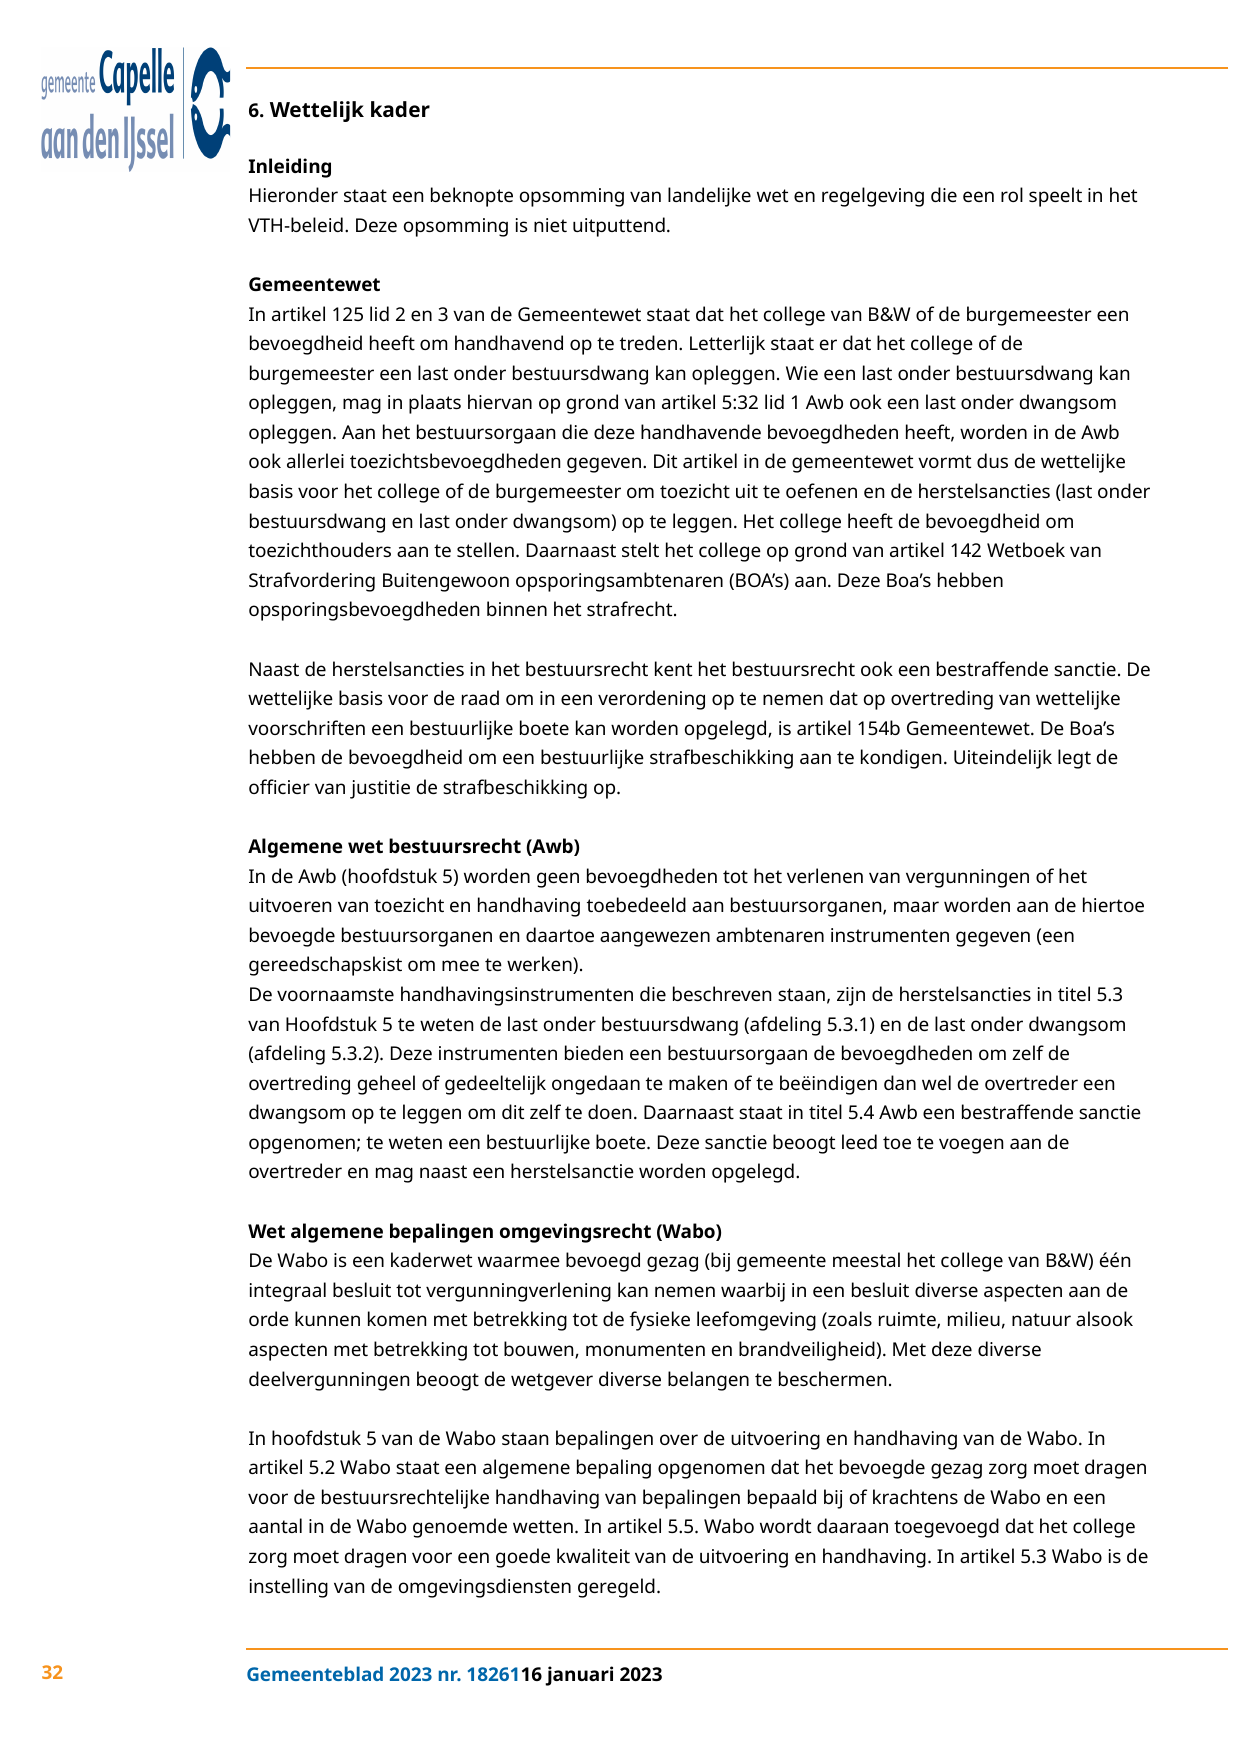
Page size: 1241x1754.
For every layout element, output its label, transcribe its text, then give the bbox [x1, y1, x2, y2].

text De Wabo is een kaderwet waarmee bevoegd gezag (bij gemeente meestal het college van B&W) één integraal besluit tot vergunningverlening kan nemen waarbij in een besluit diverse aspecten aan de orde kunnen komen met betrekking tot de fysieke leefomgeving (zoals ruimte, milieu, natuur alsook aspecten met betrekking tot bouwen, monumenten en brandveiligheid). Met deze diverse deelvergunningen beoogt de wetgever diverse belangen te beschermen. [248, 1247, 1152, 1392]
picture [41, 47, 231, 172]
text Inleiding [248, 153, 1152, 179]
text Gemeentewet [248, 271, 1152, 297]
text Hieronder staat een beknopte opsomming van landelijke wet en regelgeving die een rol speelt in het VTH-beleid. Deze opsomming is niet uitputtend. [248, 182, 1152, 238]
text In hoofdstuk 5 van de Wabo staan bepalingen over de uitvoering en handhaving van de Wabo. In artikel 5.2 Wabo staat een algemene bepaling opgenomen dat het bevoegde gezag zorg moet dragen voor de bestuursrechtelijke handhaving van bepalingen bepaald bij of krachtens de Wabo en een aantal in de Wabo genoemde wetten. In artikel 5.5. Wabo wordt daaraan toegevoegd dat het college zorg moet dragen voor een goede kwaliteit van de uitvoering en handhaving. In artikel 5.3 Wabo is de instelling van de omgevingsdiensten geregeld. [248, 1425, 1152, 1599]
text De voornaamste handhavingsinstrumenten die beschreven staan, zijn de herstelsancties in titel 5.3 van Hoofdstuk 5 te weten de last onder bestuursdwang (afdeling 5.3.1) en de last onder dwangsom (afdeling 5.3.2). Deze instrumenten bieden een bestuursorgaan de bevoegdheden om zelf de overtreding geheel of gedeeltelijk ongedaan te maken of te beëindigen dan wel de overtreder een dwangsom op te leggen om dit zelf te doen. Daarnaast staat in titel 5.4 Awb een bestraffende sanctie opgenomen; te weten een bestuurlijke boete. Deze sanctie beoogt leed toe te voegen aan de overtreder en mag naast een herstelsanctie worden opgelegd. [248, 981, 1152, 1184]
text Naast de herstelsancties in het bestuursrecht kent het bestuursrecht ook een bestraffende sanctie. De wettelijke basis voor de raad om in een verordening op te nemen dat op overtreding van wettelijke voorschriften een bestuurlijke boete kan worden opgelegd, is artikel 154b Gemeentewet. De Boa’s hebben de bevoegdheid om een bestuurlijke strafbeschikking aan te kondigen. Uiteindelijk legt de officier van justitie de strafbeschikking op. [248, 656, 1152, 800]
text In artikel 125 lid 2 en 3 van de Gemeentewet staat dat het college van B&W of de burgemeester een bevoegdheid heeft om handhavend op te treden. Letterlijk staat er dat het college of de burgemeester een last onder bestuursdwang kan opleggen. Wie een last onder bestuursdwang kan opleggen, mag in plaats hiervan op grond van artikel 5:32 lid 1 Awb ook een last onder dwangsom opleggen. Aan het bestuursorgaan die deze handhavende bevoegdheden heeft, worden in de Awb ook allerlei toezichtsbevoegdheden gegeven. Dit artikel in de gemeentewet vormt dus de wettelijke basis voor het college of de burgemeester om toezicht uit te oefenen en de herstelsancties (last onder bestuursdwang en last onder dwangsom) op te leggen. Het college heeft de bevoegdheid om toezichthouders aan te stellen. Daarnaast stelt het college op grond van artikel 142 Wetboek van Strafvordering Buitengewoon opsporingsambtenaren (BOA’s) aan. Deze Boa’s hebben opsporingsbevoegdheden binnen het strafrecht. [248, 301, 1152, 622]
text Wet algemene bepalingen omgevingsrecht (Wabo) [248, 1218, 1152, 1244]
text In de Awb (hoofdstuk 5) worden geen bevoegdheden tot het verlenen van vergunningen of het uitvoeren van toezicht en handhaving toebedeeld aan bestuursorganen, maar worden aan de hiertoe bevoegde bestuursorganen en daartoe aangewezen ambtenaren instrumenten gegeven (een gereedschapskist om mee te werken). [248, 863, 1152, 977]
text 6. Wettelijk kader [248, 95, 1152, 123]
text Algemene wet bestuursrecht (Awb) [248, 833, 1152, 859]
